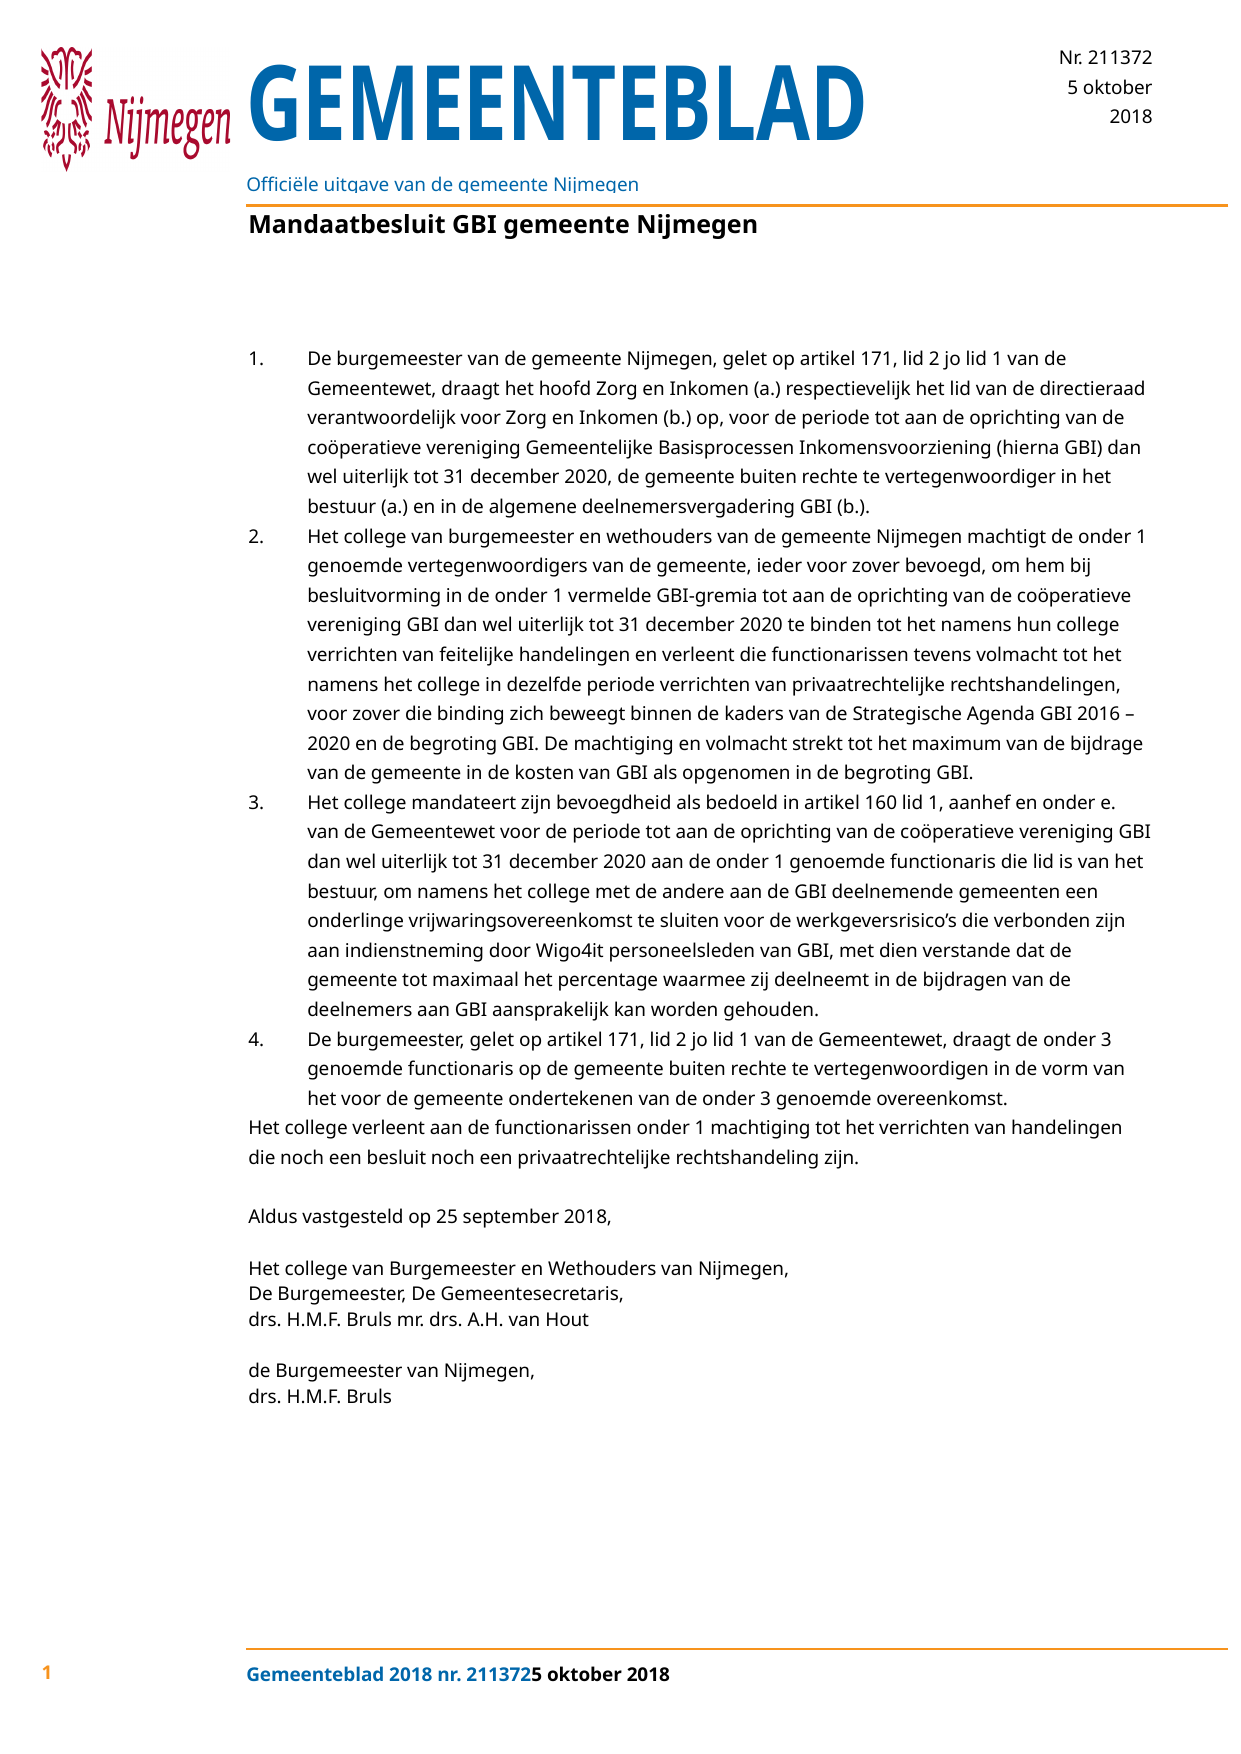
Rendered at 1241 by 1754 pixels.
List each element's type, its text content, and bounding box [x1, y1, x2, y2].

text Mandaatbesluit GBI gemeente Nijmegen [248, 207, 1152, 241]
list Het college mandateert zijn bevoegdheid als bedoeld in artikel 160 lid 1, aanhef en onder e. van de Gemeentewet voor de periode tot aan de oprichting van de coöperatieve vereniging GBI dan wel uiterlijk tot 31 december 2020 aan de onder 1 genoemde functionaris die lid is van het bestuur, om namens het college met de andere aan de GBI deelnemende gemeenten een onderlinge vrijwaringsovereenkomst te sluiten voor de werkgeversrisico’s die verbonden zijn aan indienstneming door Wigo4it personeelsleden van GBI, met dien verstande dat de gemeente tot maximaal het percentage waarmee zij deelneemt in de bijdragen van de deelnemers aan GBI aansprakelijk kan worden gehouden. [248, 789, 1152, 1022]
list De burgemeester, gelet op artikel 171, lid 2 jo lid 1 van de Gemeentewet, draagt de onder 3 genoemde functionaris op de gemeente buiten rechte te vertegenwoordigen in de vorm van het voor de gemeente ondertekenen van de onder 3 genoemde overeenkomst. [248, 1026, 1152, 1111]
list Het college van burgemeester en wethouders van de gemeente Nijmegen machtigt de onder 1 genoemde vertegenwoordigers van de gemeente, ieder voor zover bevoegd, om hem bij besluitvorming in de onder 1 vermelde GBI-gremia tot aan de oprichting van de coöperatieve vereniging GBI dan wel uiterlijk tot 31 december 2020 te binden tot het namens hun college verrichten van feitelijke handelingen en verleent die functionarissen tevens volmacht tot het namens het college in dezelfde periode verrichten van privaatrechtelijke rechtshandelingen, voor zover die binding zich beweegt binnen de kaders van de Strategische Agenda GBI 2016 – 2020 en de begroting GBI. De machtiging en volmacht strekt tot het maximum van de bijdrage van de gemeente in de kosten van GBI als opgenomen in de begroting GBI. [248, 523, 1152, 785]
text Aldus vastgesteld op 25 september 2018, [248, 1203, 1152, 1229]
text De Burgemeester, De Gemeentesecretaris, [248, 1280, 1152, 1306]
text drs. H.M.F. Bruls [248, 1383, 1152, 1409]
text Het college van Burgemeester en Wethouders van Nijmegen, [248, 1255, 1152, 1280]
text de Burgemeester van Nijmegen, [248, 1358, 1152, 1383]
picture [41, 47, 231, 172]
list De burgemeester van de gemeente Nijmegen, gelet op artikel 171, lid 2 jo lid 1 van de Gemeentewet, draagt het hoofd Zorg en Inkomen (a.) respectievelijk het lid van de directieraad verantwoordelijk voor Zorg en Inkomen (b.) op, voor de periode tot aan de oprichting van de coöperatieve vereniging Gemeentelijke Basisprocessen Inkomensvoorziening (hierna GBI) dan wel uiterlijk tot 31 december 2020, de gemeente buiten rechte te vertegenwoordiger in het bestuur (a.) en in de algemene deelnemersvergadering GBI (b.). [248, 345, 1152, 519]
text drs. H.M.F. Bruls mr. drs. A.H. van Hout [248, 1306, 1152, 1332]
text Het college verleent aan de functionarissen onder 1 machtiging tot het verrichten van handelingen die noch een besluit noch een privaatrechtelijke rechtshandeling zijn. [248, 1114, 1152, 1170]
